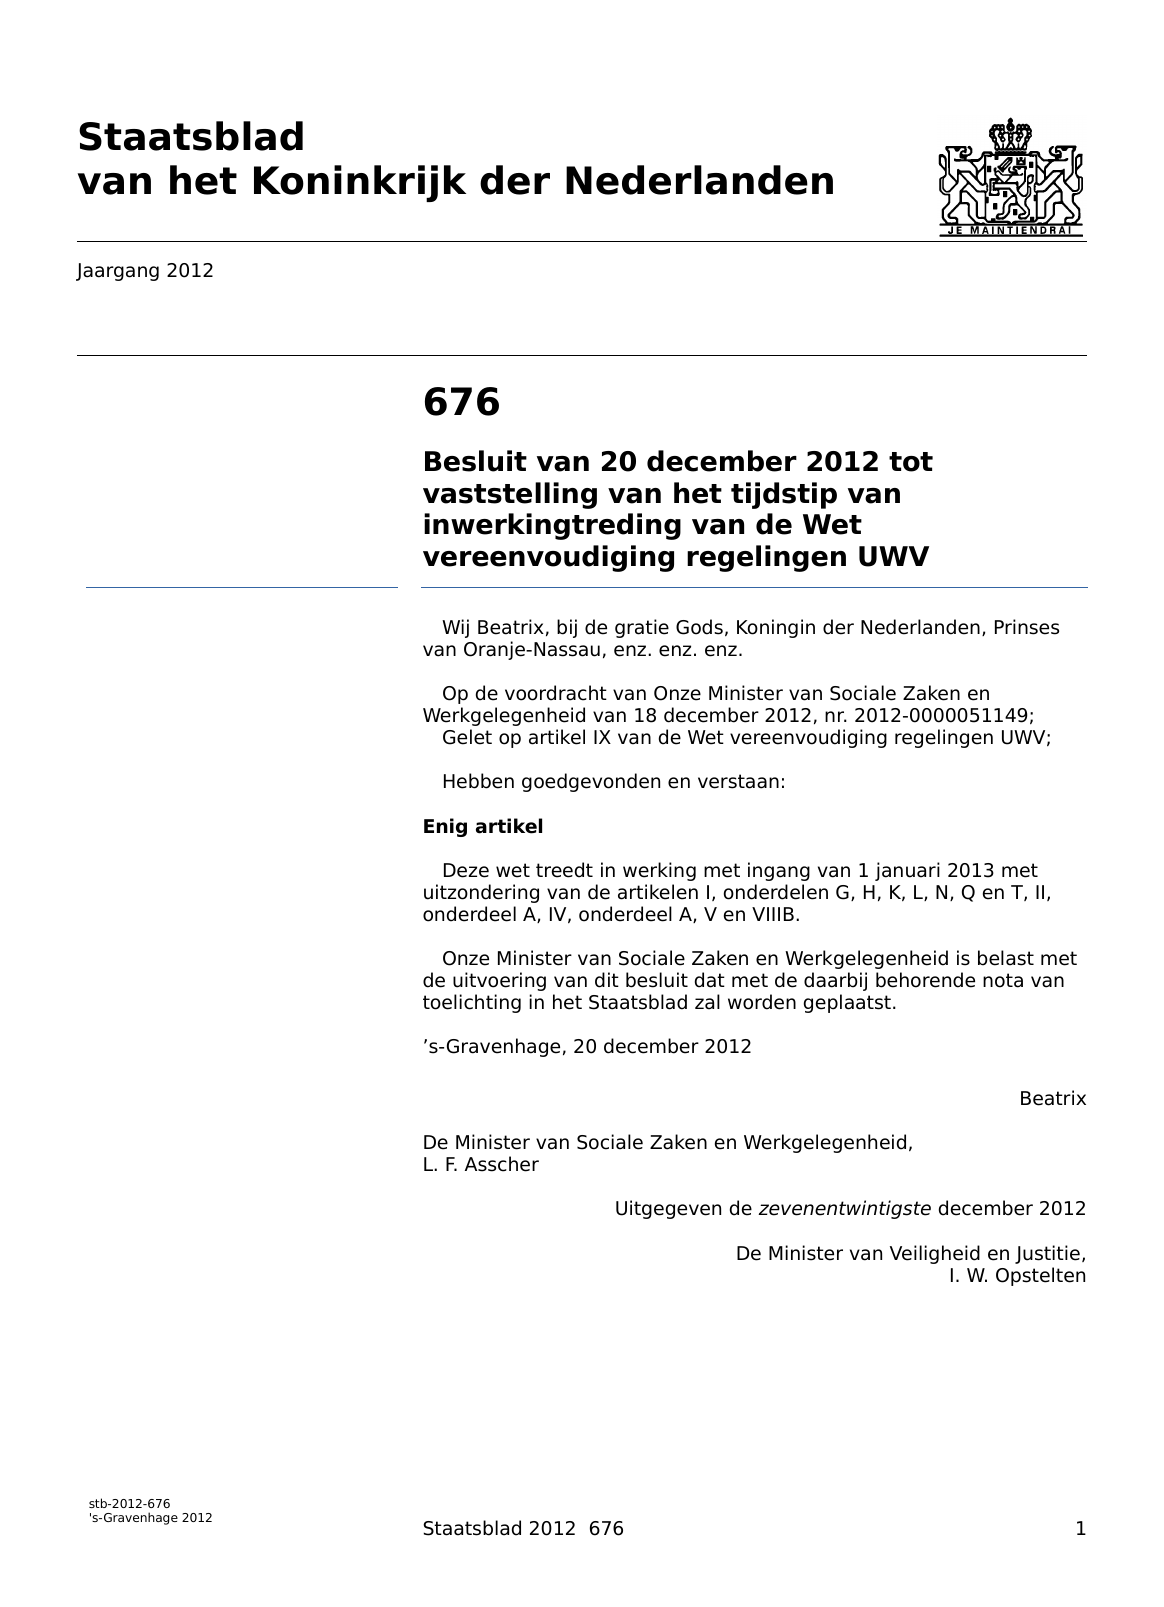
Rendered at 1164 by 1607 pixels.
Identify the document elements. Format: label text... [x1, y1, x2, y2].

text Uitgegeven de zevenentwintigste december 2012 [422, 1198, 1087, 1220]
table_cell Jaargang 2012 [77, 242, 1087, 355]
text stb-2012-676 [88, 1497, 323, 1511]
text Deze wet treedt in werking met ingang van 1 januari 2013 met uitzondering van de artikelen I, onderdelen G, H, K, L, N, Q en T, II, onderdeel A, IV, onderdeel A, V en VIIIB. [422, 860, 1087, 926]
text Wij Beatrix, bij de gratie Gods, Koningin der Nederlanden, Prinses van Oranje-Nassau, enz. enz. enz. [422, 617, 1087, 661]
text Beatrix [422, 1088, 1087, 1110]
text Hebben goedgevonden en verstaan: [422, 771, 1087, 793]
text 's-Gravenhage 2012 [88, 1511, 323, 1525]
table_header Staatsblad van het Koninkrijk der Nederlanden [77, 100, 886, 241]
text Besluit van 20 december 2012 tot vaststelling van het tijdstip van inwerkingtreding van de Wet vereenvoudiging regelingen UWV [422, 447, 1087, 573]
text Onze Minister van Sociale Zaken en Werkgelegenheid is belast met de uitvoering van dit besluit dat met de daarbij behorende nota van toelichting in het Staatsblad zal worden geplaatst. [422, 948, 1087, 1014]
text Gelet op artikel IX van de Wet vereenvoudiging regelingen UWV; [422, 727, 1087, 749]
text Op de voordracht van Onze Minister van Sociale Zaken en Werkgelegenheid van 18 december 2012, nr. 2012-0000051149; [422, 683, 1087, 727]
subtitle 676 [422, 381, 1087, 424]
subtitle Enig artikel [422, 816, 1087, 838]
text De Minister van Veiligheid en Justitie, I. W. Opstelten [422, 1242, 1087, 1286]
text De Minister van Sociale Zaken en Werkgelegenheid, L. F. Asscher [422, 1132, 1087, 1176]
text ’s-Gravenhage, 20 december 2012 [422, 1036, 1087, 1058]
picture [936, 115, 1087, 240]
table_header [886, 100, 1087, 241]
